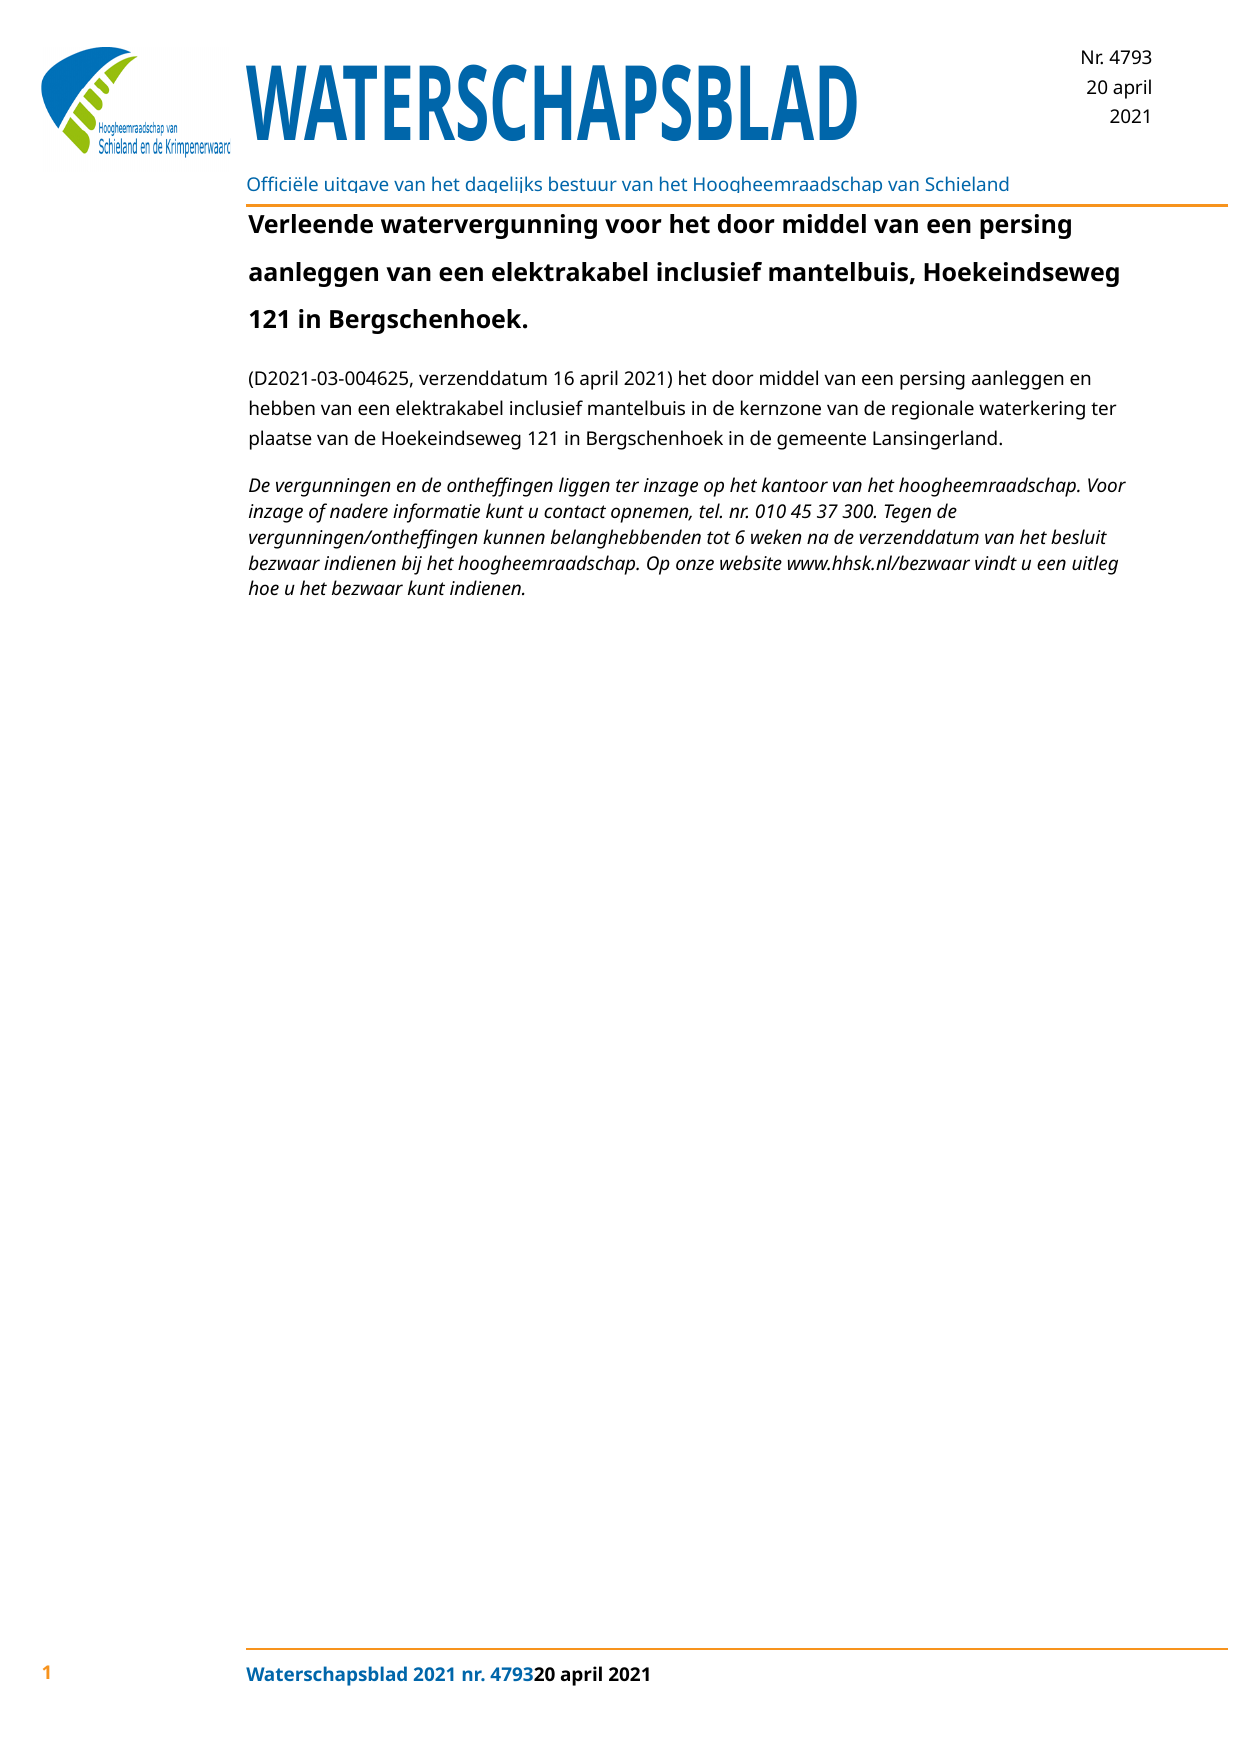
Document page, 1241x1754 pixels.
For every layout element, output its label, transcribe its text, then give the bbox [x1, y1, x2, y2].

picture [41, 47, 231, 172]
text (D2021-03-004625, verzenddatum 16 april 2021) het door middel van een persing aanleggen en hebben van een elektrakabel inclusief mantelbuis in de kernzone van de regionale waterkering ter plaatse van de Hoekeindseweg 121 in Bergschenhoek in de gemeente Lansingerland. [248, 366, 1152, 450]
text De vergunningen en de ontheffingen liggen ter inzage op het kantoor van het hoogheemraadschap. Voor inzage of nadere informatie kunt u contact opnemen, tel. nr. 010 45 37 300. Tegen de vergunningen/ontheffingen kunnen belanghebbenden tot 6 weken na de verzenddatum van het besluit bezwaar indienen bij het hoogheemraadschap. Op onze website www.hhsk.nl/bezwaar vindt u een uitleg hoe u het bezwaar kunt indienen. [248, 472, 1152, 601]
text Verleende watervergunning voor het door middel van een persing aanleggen van een elektrakabel inclusief mantelbuis, Hoekeindseweg 121 in Bergschenhoek. [248, 207, 1152, 336]
